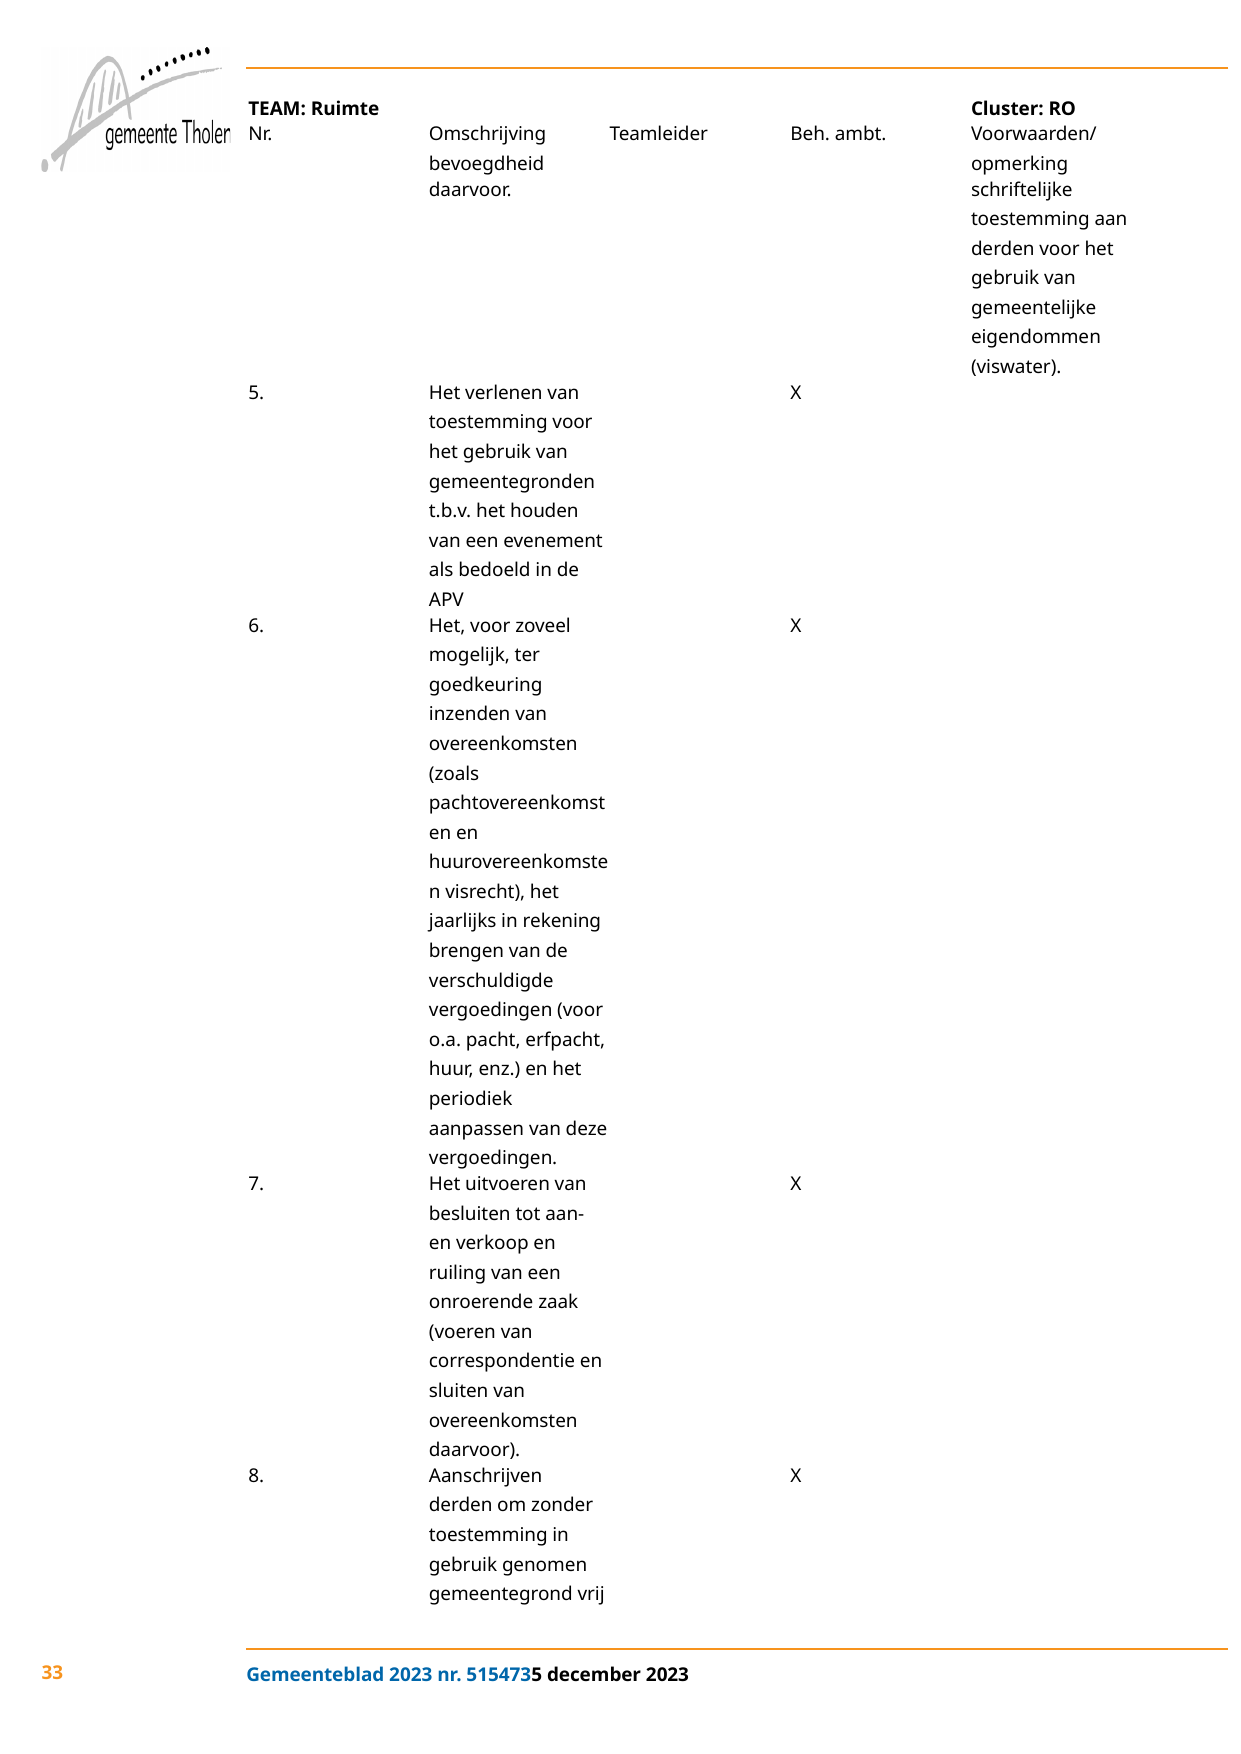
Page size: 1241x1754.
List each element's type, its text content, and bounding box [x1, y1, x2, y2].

table_cell Beh. ambt. [790, 121, 971, 176]
table_cell 5. [248, 379, 429, 612]
table_cell [248, 176, 429, 379]
table_cell [609, 1170, 790, 1462]
table_cell schriftelijke toestemming aan derden voor het gebruik van gemeentelijke eigendommen (viswater). [971, 176, 1152, 379]
table_cell Omschrijving bevoegdheid [429, 121, 609, 176]
table_cell X [790, 1170, 971, 1462]
table_cell [609, 612, 790, 1170]
table_cell Voorwaarden/opmerking [971, 121, 1152, 176]
table_cell 7. [248, 1170, 429, 1462]
table_cell Het verlenen van toestemming voor het gebruik van gemeentegronden t.b.v. het houden van een evenement als bedoeld in de APV [429, 379, 609, 612]
table_cell [609, 176, 790, 379]
table_header Cluster: RO [971, 95, 1152, 121]
table_cell [971, 1170, 1152, 1462]
table_cell [971, 1462, 1152, 1606]
table_cell Het uitvoeren van besluiten tot aan- en verkoop en ruiling van een onroerende zaak (voeren van correspondentie en sluiten van overeenkomsten daarvoor). [429, 1170, 609, 1462]
table_cell daarvoor. [429, 176, 609, 379]
table_cell [609, 1462, 790, 1606]
table_cell X [790, 1462, 971, 1606]
table_cell Teamleider [609, 121, 790, 176]
table_header TEAM: Ruimte [248, 95, 971, 121]
table_cell [790, 176, 971, 379]
table_cell 6. [248, 612, 429, 1170]
picture [41, 47, 231, 172]
table_cell X [790, 612, 971, 1170]
table_cell Het, voor zoveel mogelijk, ter goedkeuring inzenden van overeenkomsten (zoals pachtovereenkomsten en huurovereenkomsten visrecht), het jaarlijks in rekening brengen van de verschuldigde vergoedingen (voor o.a. pacht, erfpacht, huur, enz.) en het periodiek aanpassen van deze vergoedingen. [429, 612, 609, 1170]
table_cell [971, 612, 1152, 1170]
table_cell X [790, 379, 971, 612]
table_cell [971, 379, 1152, 612]
table_cell Nr. [248, 121, 429, 176]
table_cell 8. [248, 1462, 429, 1606]
table_cell Aanschrijven derden om zonder toestemming in gebruik genomen gemeentegrond vrij [429, 1462, 609, 1606]
table_cell [609, 379, 790, 612]
